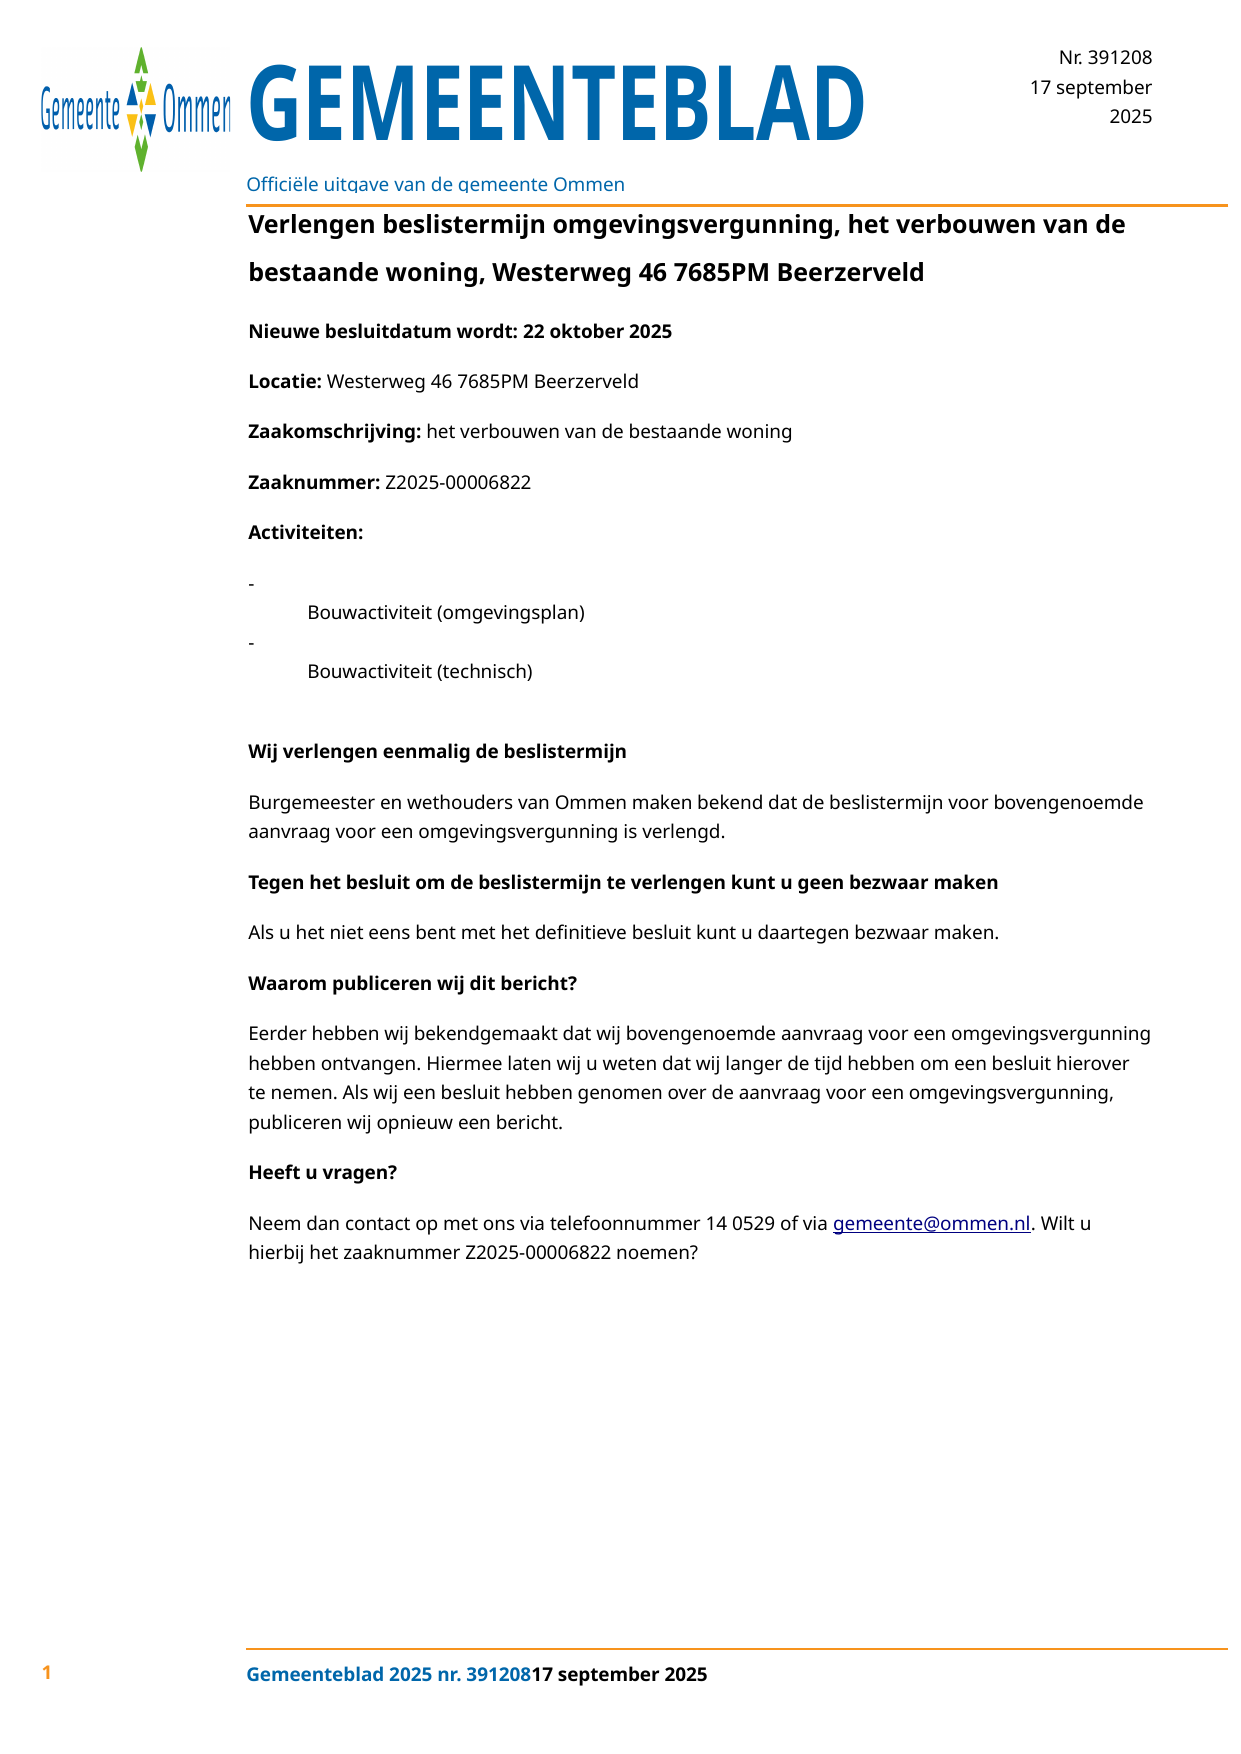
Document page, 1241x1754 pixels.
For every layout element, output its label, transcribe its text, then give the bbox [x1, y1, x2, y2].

list Bouwactiviteit (technisch) [248, 659, 1152, 684]
text Als u het niet eens bent met het definitieve besluit kunt u daartegen bezwaar maken. [248, 919, 1152, 945]
picture [41, 47, 231, 172]
text Activiteiten: [248, 519, 1152, 545]
text Zaakomschrijving: het verbouwen van de bestaande woning [248, 419, 1152, 444]
text Nieuwe besluitdatum wordt: 22 oktober 2025 [248, 318, 1152, 344]
text Burgemeester en wethouders van Ommen maken bekend dat de beslistermijn voor bovengenoemde aanvraag voor een omgevingsvergunning is verlengd. [248, 789, 1152, 844]
text Waarom publiceren wij dit bericht? [248, 970, 1152, 996]
text Verlengen beslistermijn omgevingsvergunning, het verbouwen van de bestaande woning, Westerweg 46 7685PM Beerzerveld [248, 207, 1152, 288]
text Heeft u vragen? [248, 1159, 1152, 1185]
text Neem dan contact op met ons via telefoonnummer 14 0529 of via gemeente@ommen.nl. Wilt u hierbij het zaaknummer Z2025-00006822 noemen? [248, 1210, 1152, 1265]
text Tegen het besluit om de beslistermijn te verlengen kunt u geen bezwaar maken [248, 869, 1152, 895]
text Wij verlengen eenmalig de beslistermijn [248, 739, 1152, 764]
text Locatie: Westerweg 46 7685PM Beerzerveld [248, 368, 1152, 394]
text Zaaknummer: Z2025-00006822 [248, 469, 1152, 495]
text Eerder hebben wij bekendgemaakt dat wij bovengenoemde aanvraag voor een omgevingsvergunning hebben ontvangen. Hiermee laten wij u weten dat wij langer de tijd hebben om een besluit hierover te nemen. Als wij een besluit hebben genomen over de aanvraag voor een omgevingsvergunning, publiceren wij opnieuw een bericht. [248, 1020, 1152, 1135]
list Bouwactiviteit (omgevingsplan) [248, 599, 1152, 625]
